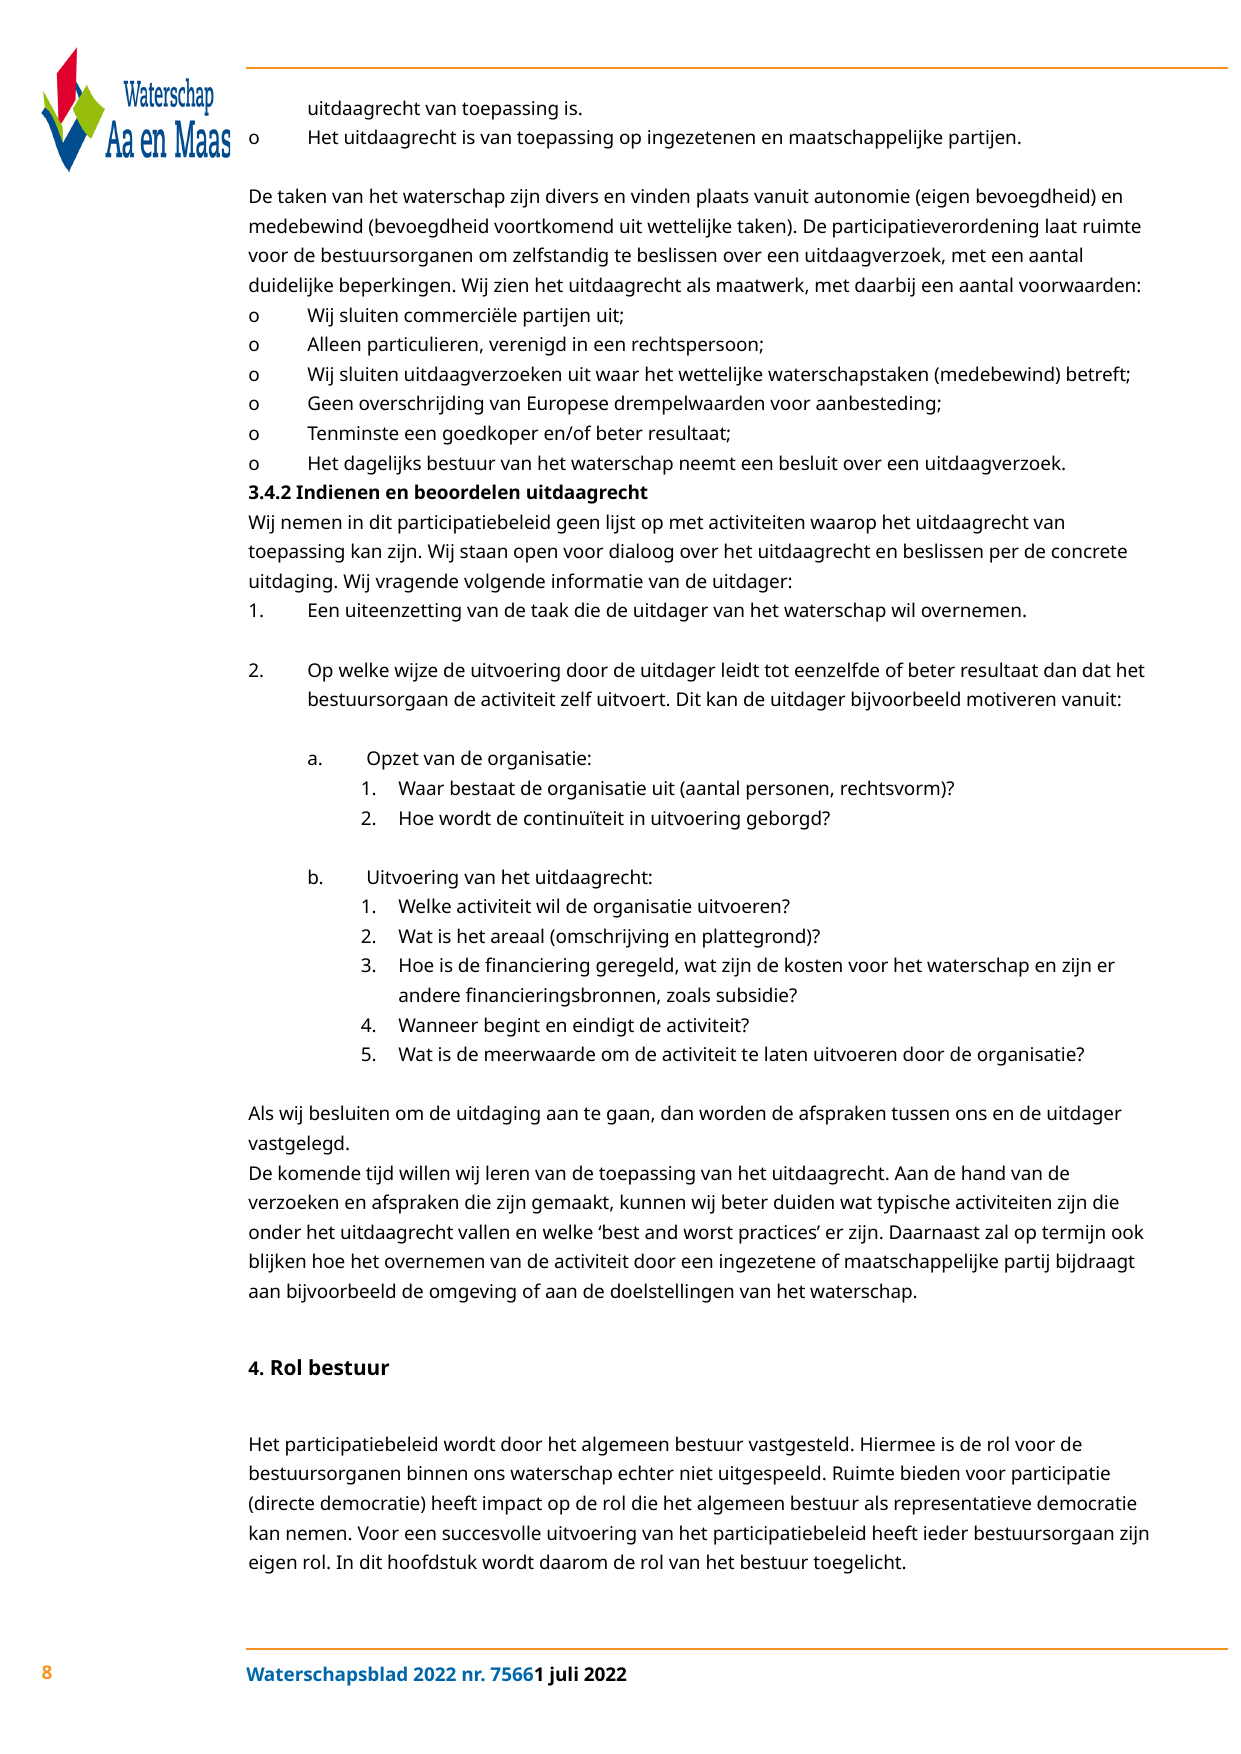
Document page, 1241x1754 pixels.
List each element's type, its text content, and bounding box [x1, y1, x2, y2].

list Geen overschrijding van Europese drempelwaarden voor aanbesteding; [248, 391, 1152, 416]
text De taken van het waterschap zijn divers en vinden plaats vanuit autonomie (eigen bevoegdheid) en medebewind (bevoegdheid voortkomend uit wettelijke taken). De participatieverordening laat ruimte voor de bestuursorganen om zelfstandig te beslissen over een uitdaagverzoek, met een aantal duidelijke beperkingen. Wij zien het uitdaagrecht als maatwerk, met daarbij een aantal voorwaarden: [248, 183, 1152, 298]
list Een uiteenzetting van de taak die de uitdager van het waterschap wil overnemen. [248, 598, 1152, 623]
picture [41, 47, 231, 172]
list Wat is het areaal (omschrijving en plattegrond)? [361, 923, 1152, 949]
list Welke activiteit wil de organisatie uitvoeren? [361, 893, 1152, 919]
list Alleen particulieren, verenigd in een rechtspersoon; [248, 331, 1152, 357]
list uitdaagrecht van toepassing is. [248, 95, 1152, 121]
list Hoe wordt de continuïteit in uitvoering geborgd? [361, 805, 1152, 831]
list Hoe is de financiering geregeld, wat zijn de kosten voor het waterschap en zijn er andere financieringsbronnen, zoals subsidie? [361, 953, 1152, 1008]
list Wij sluiten commerciële partijen uit; [248, 302, 1152, 328]
list Wat is de meerwaarde om de activiteit te laten uitvoeren door de organisatie? [361, 1041, 1152, 1067]
text 4. Rol bestuur [248, 1353, 1152, 1382]
text Wij nemen in dit participatiebeleid geen lijst op met activiteiten waarop het uitdaagrecht van toepassing kan zijn. Wij staan open voor dialoog over het uitdaagrecht en beslissen per de concrete uitdaging. Wij vragende volgende informatie van de uitdager: [248, 509, 1152, 594]
text De komende tijd willen wij leren van de toepassing van het uitdaagrecht. Aan de hand van de verzoeken en afspraken die zijn gemaakt, kunnen wij beter duiden wat typische activiteiten zijn die onder het uitdaagrecht vallen en welke ‘best and worst practices’ er zijn. Daarnaast zal op termijn ook blijken hoe het overnemen van de activiteit door een ingezetene of maatschappelijke partij bijdraagt aan bijvoorbeeld de omgeving of aan de doelstellingen van het waterschap. [248, 1160, 1152, 1304]
list Het dagelijks bestuur van het waterschap neemt een besluit over een uitdaagverzoek. [248, 450, 1152, 476]
list Op welke wijze de uitvoering door de uitdager leidt tot eenzelfde of beter resultaat dan dat het bestuursorgaan de activiteit zelf uitvoert. Dit kan de uitdager bijvoorbeeld motiveren vanuit: [248, 657, 1152, 712]
text 3.4.2 Indienen en beoordelen uitdaagrecht [248, 479, 1152, 505]
list Waar bestaat de organisatie uit (aantal personen, rechtsvorm)? [361, 775, 1152, 801]
list Het uitdaagrecht is van toepassing op ingezetenen en maatschappelijke partijen. [248, 124, 1152, 150]
list Wij sluiten uitdaagverzoeken uit waar het wettelijke waterschapstaken (medebewind) betreft; [248, 361, 1152, 387]
text Het participatiebeleid wordt door het algemeen bestuur vastgesteld. Hiermee is de rol voor de bestuursorganen binnen ons waterschap echter niet uitgespeeld. Ruimte bieden voor participatie (directe democratie) heeft impact op de rol die het algemeen bestuur als representatieve democratie kan nemen. Voor een succesvolle uitvoering van het participatiebeleid heeft ieder bestuursorgaan zijn eigen rol. In dit hoofdstuk wordt daarom de rol van het bestuur toegelicht. [248, 1431, 1152, 1575]
list Uitvoering van het uitdaagrecht: [307, 864, 1152, 890]
list Tenminste een goedkoper en/of beter resultaat; [248, 420, 1152, 446]
list Wanneer begint en eindigt de activiteit? [361, 1012, 1152, 1038]
list Opzet van de organisatie: [307, 746, 1152, 771]
text Als wij besluiten om de uitdaging aan te gaan, dan worden de afspraken tussen ons en de uitdager vastgelegd. [248, 1101, 1152, 1156]
